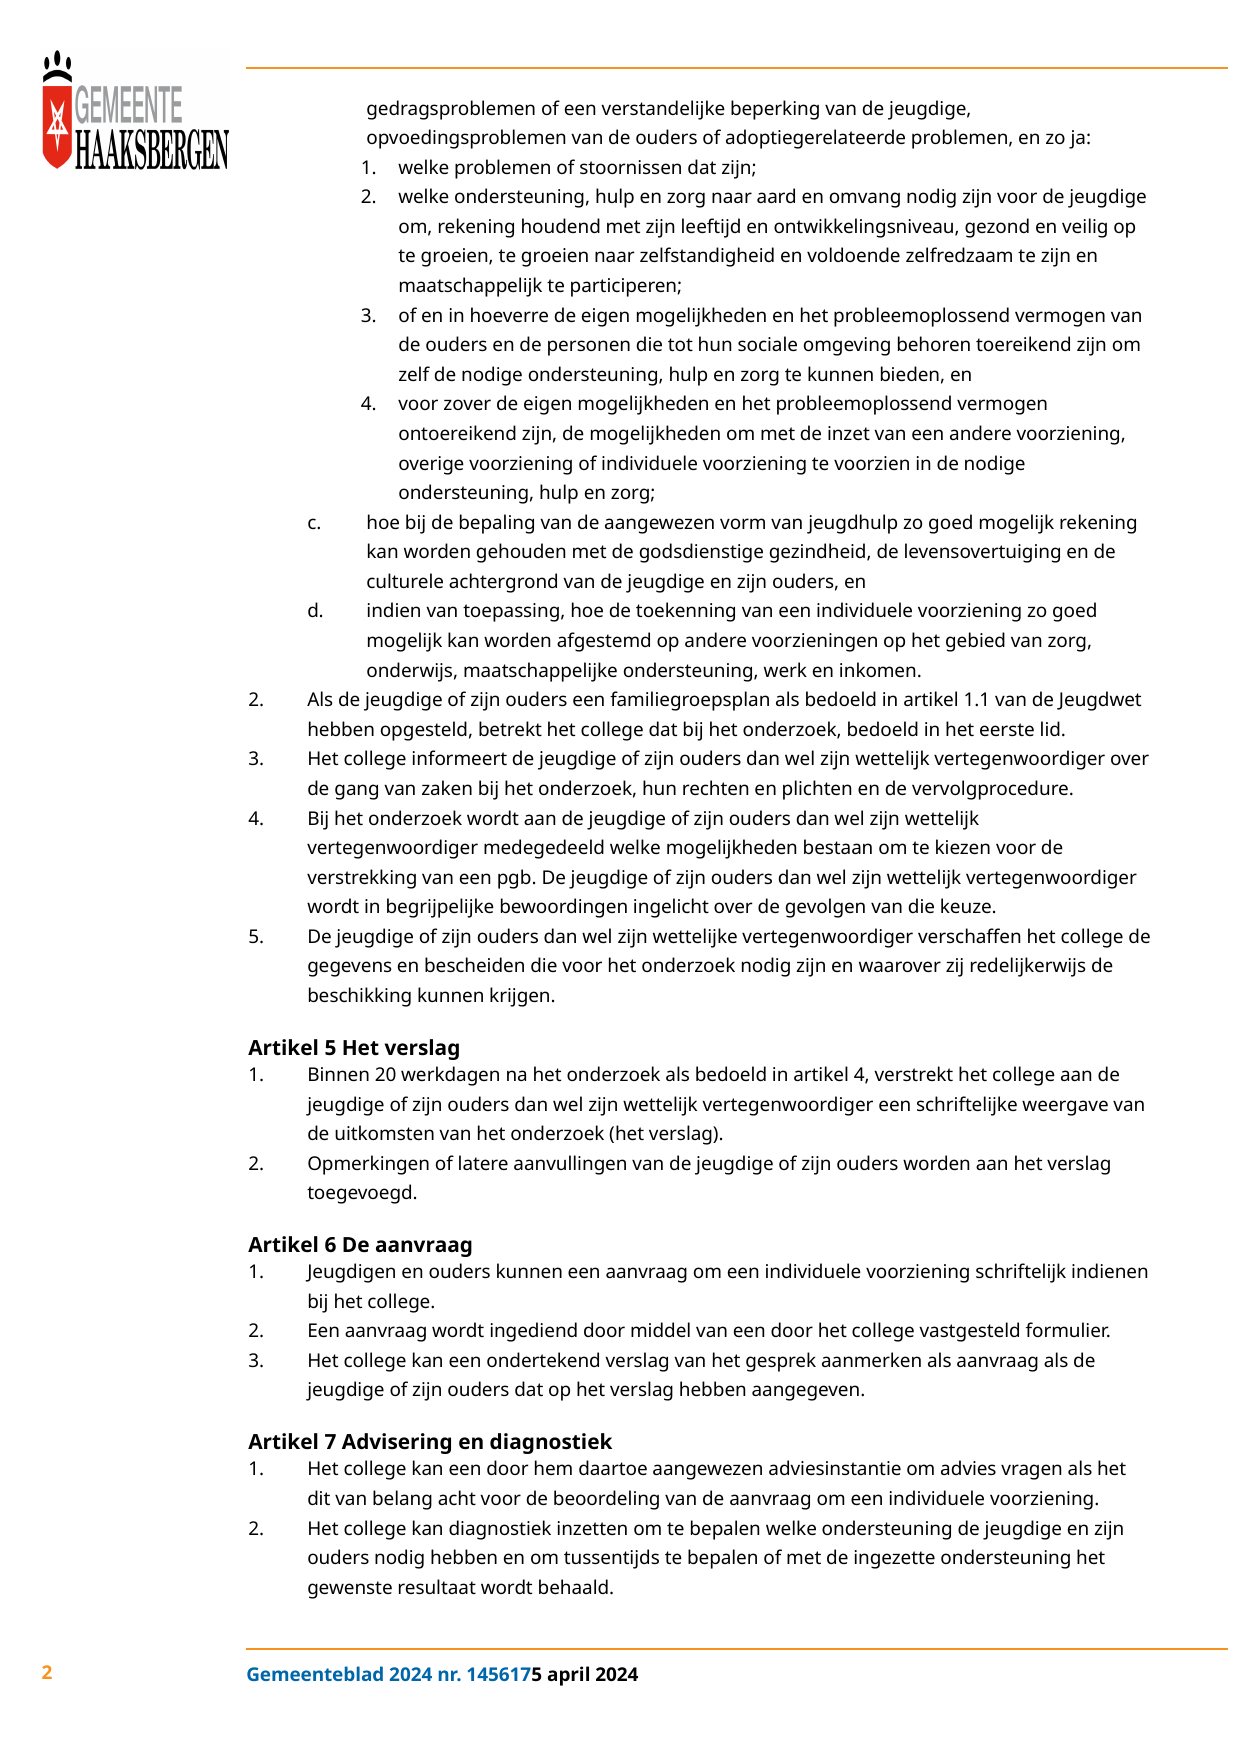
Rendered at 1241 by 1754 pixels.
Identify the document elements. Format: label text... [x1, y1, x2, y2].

text Artikel 6 De aanvraag [248, 1230, 1152, 1258]
list Het college kan diagnostiek inzetten om te bepalen welke ondersteuning de jeugdige en zijn ouders nodig hebben en om tussentijds te bepalen of met de ingezette ondersteuning het gewenste resultaat wordt behaald. [248, 1515, 1152, 1599]
list Het college kan een door hem daartoe aangewezen adviesinstantie om advies vragen als het dit van belang acht voor de beoordeling van de aanvraag om een individuele voorziening. [248, 1456, 1152, 1511]
text Artikel 5 Het verslag [248, 1033, 1152, 1061]
list of en in hoeverre de eigen mogelijkheden en het probleemoplossend vermogen van de ouders en de personen die tot hun sociale omgeving behoren toereikend zijn om zelf de nodige ondersteuning, hulp en zorg te kunnen bieden, en [361, 302, 1152, 387]
list voor zover de eigen mogelijkheden en het probleemoplossend vermogen ontoereikend zijn, de mogelijkheden om met de inzet van een andere voorziening, overige voorziening of individuele voorziening te voorzien in de nodige ondersteuning, hulp en zorg; [361, 391, 1152, 505]
list Binnen 20 werkdagen na het onderzoek als bedoeld in artikel 4, verstrekt het college aan de jeugdige of zijn ouders dan wel zijn wettelijk vertegenwoordiger een schriftelijke weergave van de uitkomsten van het onderzoek (het verslag). [248, 1061, 1152, 1146]
list Een aanvraag wordt ingediend door middel van een door het college vastgesteld formulier. [248, 1317, 1152, 1343]
list gedragsproblemen of een verstandelijke beperking van de jeugdige, opvoedingsproblemen van de ouders of adoptiegerelateerde problemen, en zo ja: [307, 95, 1152, 150]
list Het college informeert de jeugdige of zijn ouders dan wel zijn wettelijk vertegenwoordiger over de gang van zaken bij het onderzoek, hun rechten en plichten en de vervolgprocedure. [248, 746, 1152, 801]
list Opmerkingen of latere aanvullingen van de jeugdige of zijn ouders worden aan het verslag toegevoegd. [248, 1150, 1152, 1205]
list Als de jeugdige of zijn ouders een familiegroepsplan als bedoeld in artikel 1.1 van de Jeugdwet hebben opgesteld, betrekt het college dat bij het onderzoek, bedoeld in het eerste lid. [248, 686, 1152, 742]
list welke problemen of stoornissen dat zijn; [361, 154, 1152, 180]
picture [41, 47, 231, 172]
list hoe bij de bepaling van de aangewezen vorm van jeugdhulp zo goed mogelijk rekening kan worden gehouden met de godsdienstige gezindheid, de levensovertuiging en de culturele achtergrond van de jeugdige en zijn ouders, en [307, 509, 1152, 594]
list Jeugdigen en ouders kunnen een aanvraag om een individuele voorziening schriftelijk indienen bij het college. [248, 1258, 1152, 1314]
list Het college kan een ondertekend verslag van het gesprek aanmerken als aanvraag als de jeugdige of zijn ouders dat op het verslag hebben aangegeven. [248, 1347, 1152, 1402]
list welke ondersteuning, hulp en zorg naar aard en omvang nodig zijn voor de jeugdige om, rekening houdend met zijn leeftijd en ontwikkelingsniveau, gezond en veilig op te groeien, te groeien naar zelfstandigheid en voldoende zelfredzaam te zijn en maatschappelijk te participeren; [361, 183, 1152, 298]
list indien van toepassing, hoe de toekenning van een individuele voorziening zo goed mogelijk kan worden afgestemd op andere voorzieningen op het gebied van zorg, onderwijs, maatschappelijke ondersteuning, werk en inkomen. [307, 598, 1152, 683]
text Artikel 7 Advisering en diagnostiek [248, 1427, 1152, 1456]
list De jeugdige of zijn ouders dan wel zijn wettelijke vertegenwoordiger verschaffen het college de gegevens en bescheiden die voor het onderzoek nodig zijn en waarover zij redelijkerwijs de beschikking kunnen krijgen. [248, 923, 1152, 1008]
list Bij het onderzoek wordt aan de jeugdige of zijn ouders dan wel zijn wettelijk vertegenwoordiger medegedeeld welke mogelijkheden bestaan om te kiezen voor de verstrekking van een pgb. De jeugdige of zijn ouders dan wel zijn wettelijk vertegenwoordiger wordt in begrijpelijke bewoordingen ingelicht over de gevolgen van die keuze. [248, 805, 1152, 919]
